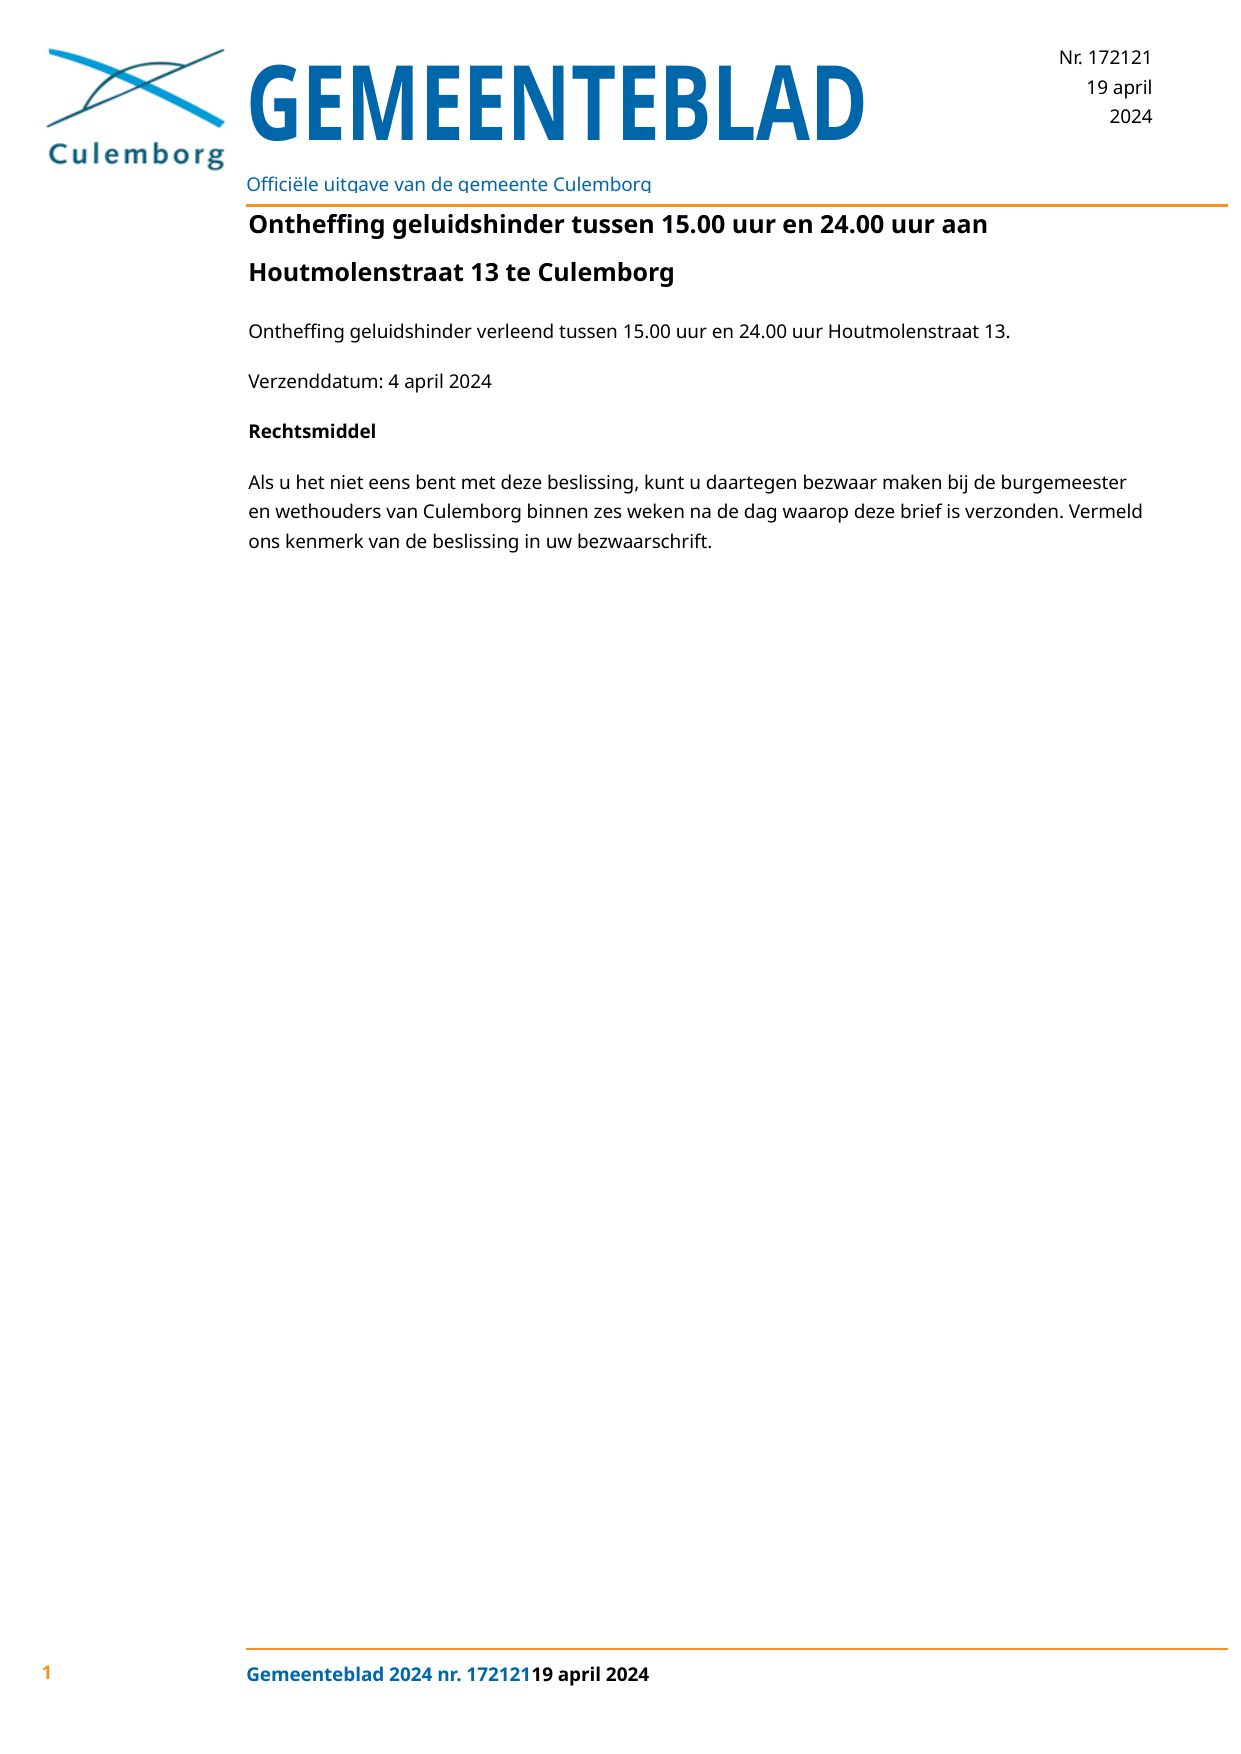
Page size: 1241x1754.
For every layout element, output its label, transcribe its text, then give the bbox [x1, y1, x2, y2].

picture [41, 47, 231, 172]
text Ontheffing geluidshinder tussen 15.00 uur en 24.00 uur aan Houtmolenstraat 13 te Culemborg [248, 207, 1152, 288]
text Als u het niet eens bent met deze beslissing, kunt u daartegen bezwaar maken bij de burgemeester en wethouders van Culemborg binnen zes weken na de dag waarop deze brief is verzonden. Vermeld ons kenmerk van de beslissing in uw bezwaarschrift. [248, 469, 1152, 554]
text Ontheffing geluidshinder verleend tussen 15.00 uur en 24.00 uur Houtmolenstraat 13. [248, 318, 1152, 344]
text Rechtsmiddel [248, 419, 1152, 444]
text Verzenddatum: 4 april 2024 [248, 368, 1152, 394]
